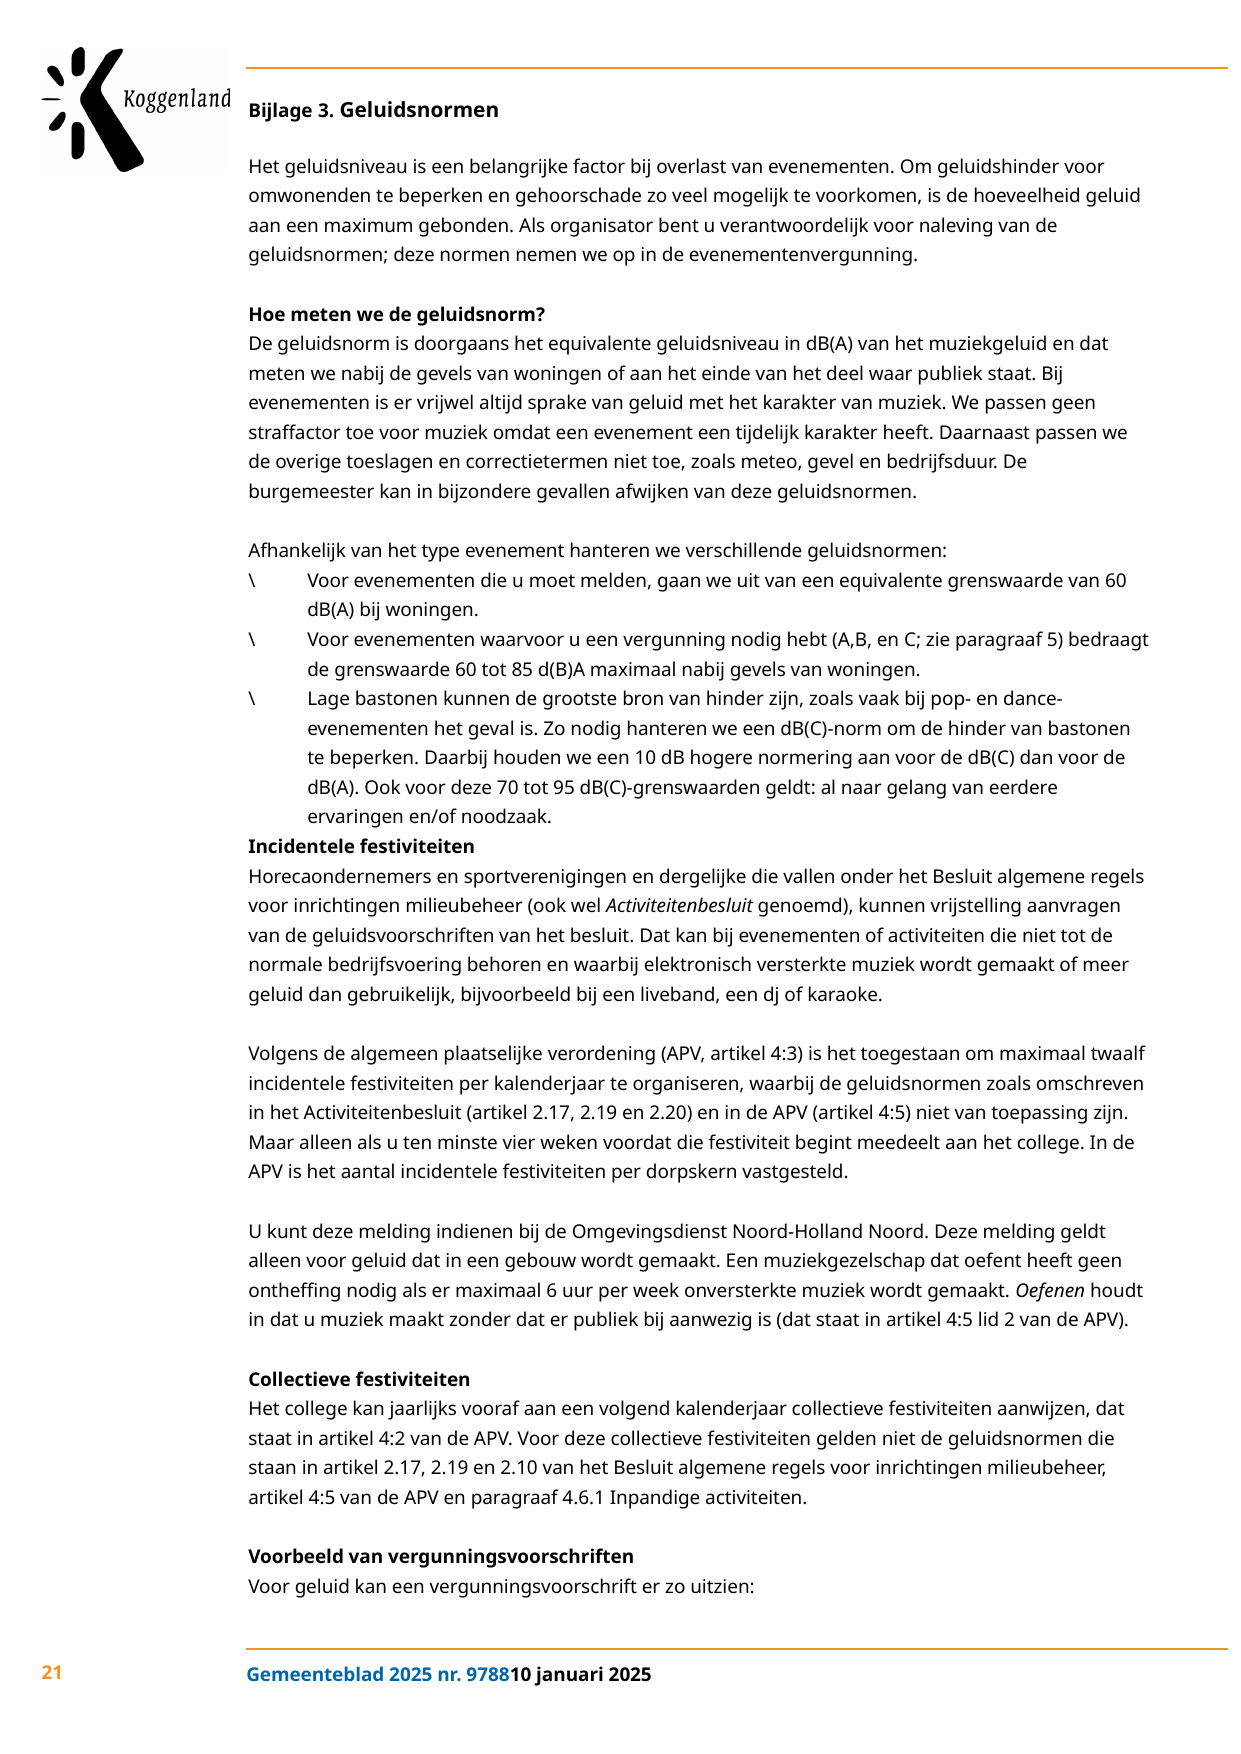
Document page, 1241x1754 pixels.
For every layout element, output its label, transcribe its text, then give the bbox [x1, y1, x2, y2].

list Voor evenementen waarvoor u een vergunning nodig hebt (A,B, en C; zie paragraaf 5) bedraagt de grenswaarde 60 tot 85 d(B)A maximaal nabij gevels van woningen. [248, 626, 1152, 682]
text Hoe meten we de geluidsnorm? [248, 301, 1152, 327]
text U kunt deze melding indienen bij de Omgevingsdienst Noord-Holland Noord. Deze melding geldt alleen voor geluid dat in een gebouw wordt gemaakt. Een muziekgezelschap dat oefent heeft geen ontheffing nodig als er maximaal 6 uur per week onversterkte muziek wordt gemaakt. Oefenen houdt in dat u muziek maakt zonder dat er publiek bij aanwezig is (dat staat in artikel 4:5 lid 2 van de APV). [248, 1218, 1152, 1332]
text Incidentele festiviteiten [248, 833, 1152, 859]
text Collectieve festiviteiten [248, 1366, 1152, 1392]
text Voorbeeld van vergunningsvoorschriften [248, 1543, 1152, 1569]
list Lage bastonen kunnen de grootste bron van hinder zijn, zoals vaak bij pop- en dance- evenementen het geval is. Zo nodig hanteren we een dB(C)-norm om de hinder van bastonen te beperken. Daarbij houden we een 10 dB hogere normering aan voor de dB(C) dan voor de dB(A). Ook voor deze 70 tot 95 dB(C)-grenswaarden geldt: al naar gelang van eerdere ervaringen en/of noodzaak. [248, 685, 1152, 829]
picture [41, 47, 231, 172]
text Bijlage 3. Geluidsnormen [248, 95, 1152, 123]
text Het college kan jaarlijks vooraf aan een volgend kalenderjaar collectieve festiviteiten aanwijzen, dat staat in artikel 4:2 van de APV. Voor deze collectieve festiviteiten gelden niet de geluidsnormen die staan in artikel 2.17, 2.19 en 2.10 van het Besluit algemene regels voor inrichtingen milieubeheer, artikel 4:5 van de APV en paragraaf 4.6.1 Inpandige activiteiten. [248, 1395, 1152, 1510]
text Horecaondernemers en sportverenigingen en dergelijke die vallen onder het Besluit algemene regels voor inrichtingen milieubeheer (ook wel Activiteitenbesluit genoemd), kunnen vrijstelling aanvragen van de geluidsvoorschriften van het besluit. Dat kan bij evenementen of activiteiten die niet tot de normale bedrijfsvoering behoren en waarbij elektronisch versterkte muziek wordt gemaakt of meer geluid dan gebruikelijk, bijvoorbeeld bij een liveband, een dj of karaoke. [248, 863, 1152, 1007]
text Afhankelijk van het type evenement hanteren we verschillende geluidsnormen: [248, 537, 1152, 563]
text Voor geluid kan een vergunningsvoorschrift er zo uitzien: [248, 1573, 1152, 1599]
text Het geluidsniveau is een belangrijke factor bij overlast van evenementen. Om geluidshinder voor omwonenden te beperken en gehoorschade zo veel mogelijk te voorkomen, is de hoeveelheid geluid aan een maximum gebonden. Als organisator bent u verantwoordelijk voor naleving van de geluidsnormen; deze normen nemen we op in de evenementenvergunning. [248, 153, 1152, 267]
text Volgens de algemeen plaatselijke verordening (APV, artikel 4:3) is het toegestaan om maximaal twaalf incidentele festiviteiten per kalenderjaar te organiseren, waarbij de geluidsnormen zoals omschreven in het Activiteitenbesluit (artikel 2.17, 2.19 en 2.20) en in de APV (artikel 4:5) niet van toepassing zijn. Maar alleen als u ten minste vier weken voordat die festiviteit begint meedeelt aan het college. In de APV is het aantal incidentele festiviteiten per dorpskern vastgesteld. [248, 1040, 1152, 1184]
text De geluidsnorm is doorgaans het equivalente geluidsniveau in dB(A) van het muziekgeluid en dat meten we nabij de gevels van woningen of aan het einde van het deel waar publiek staat. Bij evenementen is er vrijwel altijd sprake van geluid met het karakter van muziek. We passen geen straffactor toe voor muziek omdat een evenement een tijdelijk karakter heeft. Daarnaast passen we de overige toeslagen en correctietermen niet toe, zoals meteo, gevel en bedrijfsduur. De burgemeester kan in bijzondere gevallen afwijken van deze geluidsnormen. [248, 330, 1152, 504]
list Voor evenementen die u moet melden, gaan we uit van een equivalente grenswaarde van 60 dB(A) bij woningen. [248, 567, 1152, 622]
